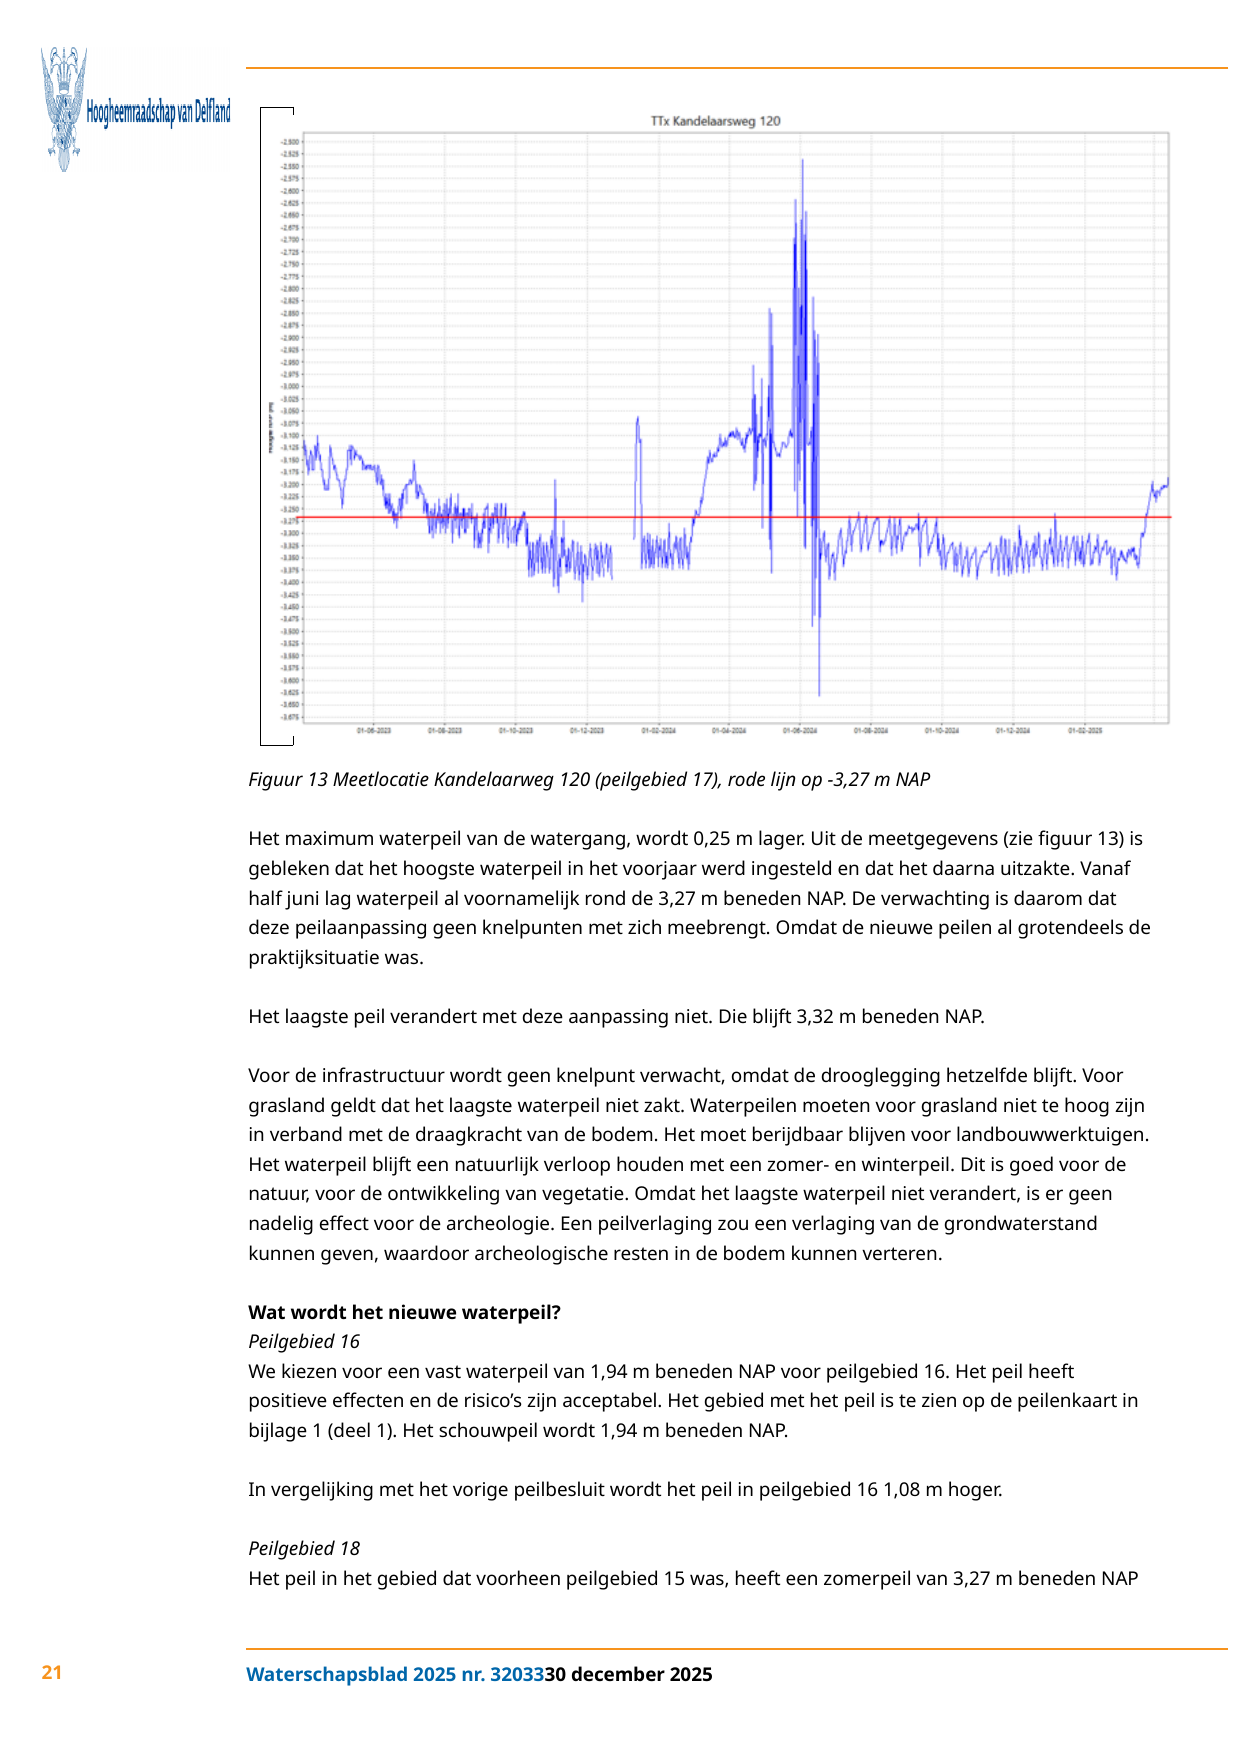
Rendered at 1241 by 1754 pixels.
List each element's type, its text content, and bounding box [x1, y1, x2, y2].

text Peilgebied 16 [248, 1328, 1152, 1354]
text Het maximum waterpeil van de watergang, wordt 0,25 m lager. Uit de meetgegevens (zie figuur 13) is gebleken dat het hoogste waterpeil in het voorjaar werd ingesteld en dat het daarna uitzakte. Vanaf half juni lag waterpeil al voornamelijk rond de 3,27 m beneden NAP. De verwachting is daarom dat deze peilaanpassing geen knelpunten met zich meebrengt. Omdat de nieuwe peilen al grotendeels de praktijksituatie was. [248, 826, 1152, 969]
text We kiezen voor een vast waterpeil van 1,94 m beneden NAP voor peilgebied 16. Het peil heeft positieve effecten en de risico’s zijn acceptabel. Het gebied met het peil is te zien op de peilenkaart in bijlage 1 (deel 1). Het schouwpeil wordt 1,94 m beneden NAP. [248, 1358, 1152, 1443]
text Het peil in het gebied dat voorheen peilgebied 15 was, heeft een zomerpeil van 3,27 m beneden NAP [248, 1565, 1152, 1591]
text Het laagste peil verandert met deze aanpassing niet. Die blijft 3,32 m beneden NAP. [248, 1003, 1152, 1029]
text Figuur 13 Meetlocatie Kandelaarweg 120 (peilgebied 17), rode lijn op -3,27 m NAP [248, 766, 1152, 792]
text Wat wordt het nieuwe waterpeil? [248, 1299, 1152, 1324]
text Voor de infrastructuur wordt geen knelpunt verwacht, omdat de drooglegging hetzelfde blijft. Voor grasland geldt dat het laagste waterpeil niet zakt. Waterpeilen moeten voor grasland niet te hoog zijn in verband met de draagkracht van de bodem. Het moet berijdbaar blijven voor landbouwwerktuigen. Het waterpeil blijft een natuurlijk verloop houden met een zomer- en winterpeil. Dit is goed voor de natuur, voor de ontwikkeling van vegetatie. Omdat het laagste waterpeil niet verandert, is er geen nadelig effect voor de archeologie. Een peilverlaging zou een verlaging van de grondwaterstand kunnen geven, waardoor archeologische resten in de bodem kunnen verteren. [248, 1062, 1152, 1265]
text Peilgebied 18 [248, 1536, 1152, 1561]
text In vergelijking met het vorige peilbesluit wordt het peil in peilgebied 16 1,08 m hoger. [248, 1476, 1152, 1502]
picture [268, 115, 1173, 736]
picture [41, 47, 231, 172]
